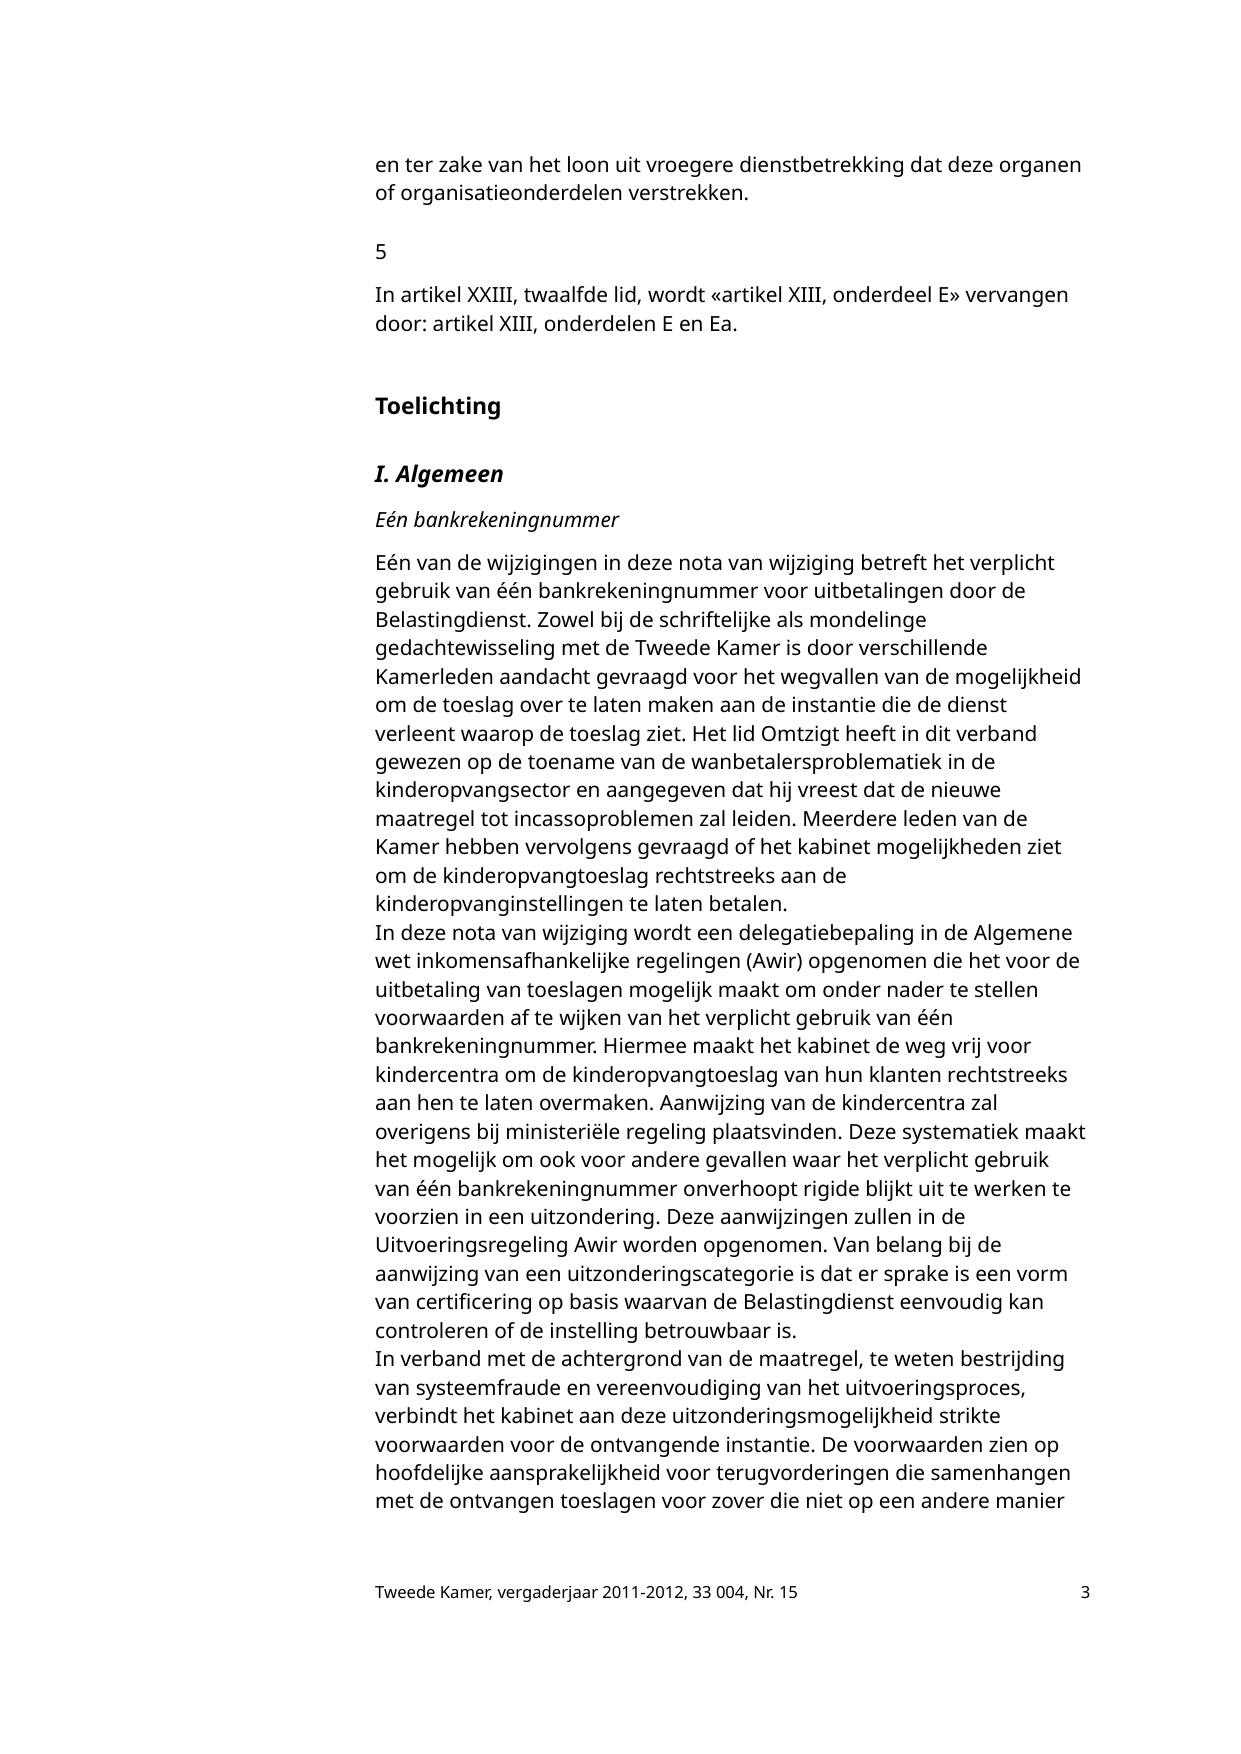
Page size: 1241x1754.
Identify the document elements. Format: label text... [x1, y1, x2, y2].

text In artikel XXIII, twaalfde lid, wordt «artikel XIII, onderdeel E» vervangen door: artikel XIII, onderdelen E en Ea. [375, 280, 1090, 337]
text In deze nota van wijziging wordt een delegatiebepaling in de Algemene wet inkomensafhankelijke regelingen (Awir) opgenomen die het voor de uitbetaling van toeslagen mogelijk maakt om onder nader te stellen voorwaarden af te wijken van het verplicht gebruik van één bankrekeningnummer. Hiermee maakt het kabinet de weg vrij voor kindercentra om de kinderopvangtoeslag van hun klanten rechtstreeks aan hen te laten overmaken. Aanwijzing van de kindercentra zal overigens bij ministeriële regeling plaatsvinden. Deze systematiek maakt het mogelijk om ook voor andere gevallen waar het verplicht gebruik van één bankrekeningnummer onverhoopt rigide blijkt uit te werken te voorzien in een uitzondering. Deze aanwijzingen zullen in de Uitvoeringsregeling Awir worden opgenomen. Van belang bij de aanwijzing van een uitzonderingscategorie is dat er sprake is een vorm van certificering op basis waarvan de Belastingdienst eenvoudig kan controleren of de instelling betrouwbaar is. [375, 918, 1090, 1344]
text Eén van de wijzigingen in deze nota van wijziging betreft het verplicht gebruik van één bankrekeningnummer voor uitbetalingen door de Belastingdienst. Zowel bij de schriftelijke als mondelinge gedachtewisseling met de Tweede Kamer is door verschillende Kamerleden aandacht gevraagd voor het wegvallen van de mogelijkheid om de toeslag over te laten maken aan de instantie die de dienst verleent waarop de toeslag ziet. Het lid Omtzigt heeft in dit verband gewezen op de toename van de wanbetalersproblematiek in de kinderopvangsector en aangegeven dat hij vreest dat de nieuwe maatregel tot incassoproblemen zal leiden. Meerdere leden van de Kamer hebben vervolgens gevraagd of het kabinet mogelijkheden ziet om de kinderopvangtoeslag rechtstreeks aan de kinderopvanginstellingen te laten betalen. [375, 548, 1090, 918]
text In verband met de achtergrond van de maatregel, te weten bestrijding van systeemfraude en vereenvoudiging van het uitvoeringsproces, verbindt het kabinet aan deze uitzonderingsmogelijkheid strikte voorwaarden voor de ontvangende instantie. De voorwaarden zien op hoofdelijke aansprakelijkheid voor terugvorderingen die samenhangen met de ontvangen toeslagen voor zover die niet op een andere manier [375, 1344, 1090, 1515]
subtitle I. Algemeen [375, 458, 1090, 490]
text en ter zake van het loon uit vroegere dienstbetrekking dat deze organen of organisatieonderdelen verstrekken. [375, 150, 1090, 207]
subtitle Toelichting [375, 390, 1090, 421]
text Eén bankrekeningnummer [375, 505, 1090, 533]
text 5 [375, 237, 1090, 265]
